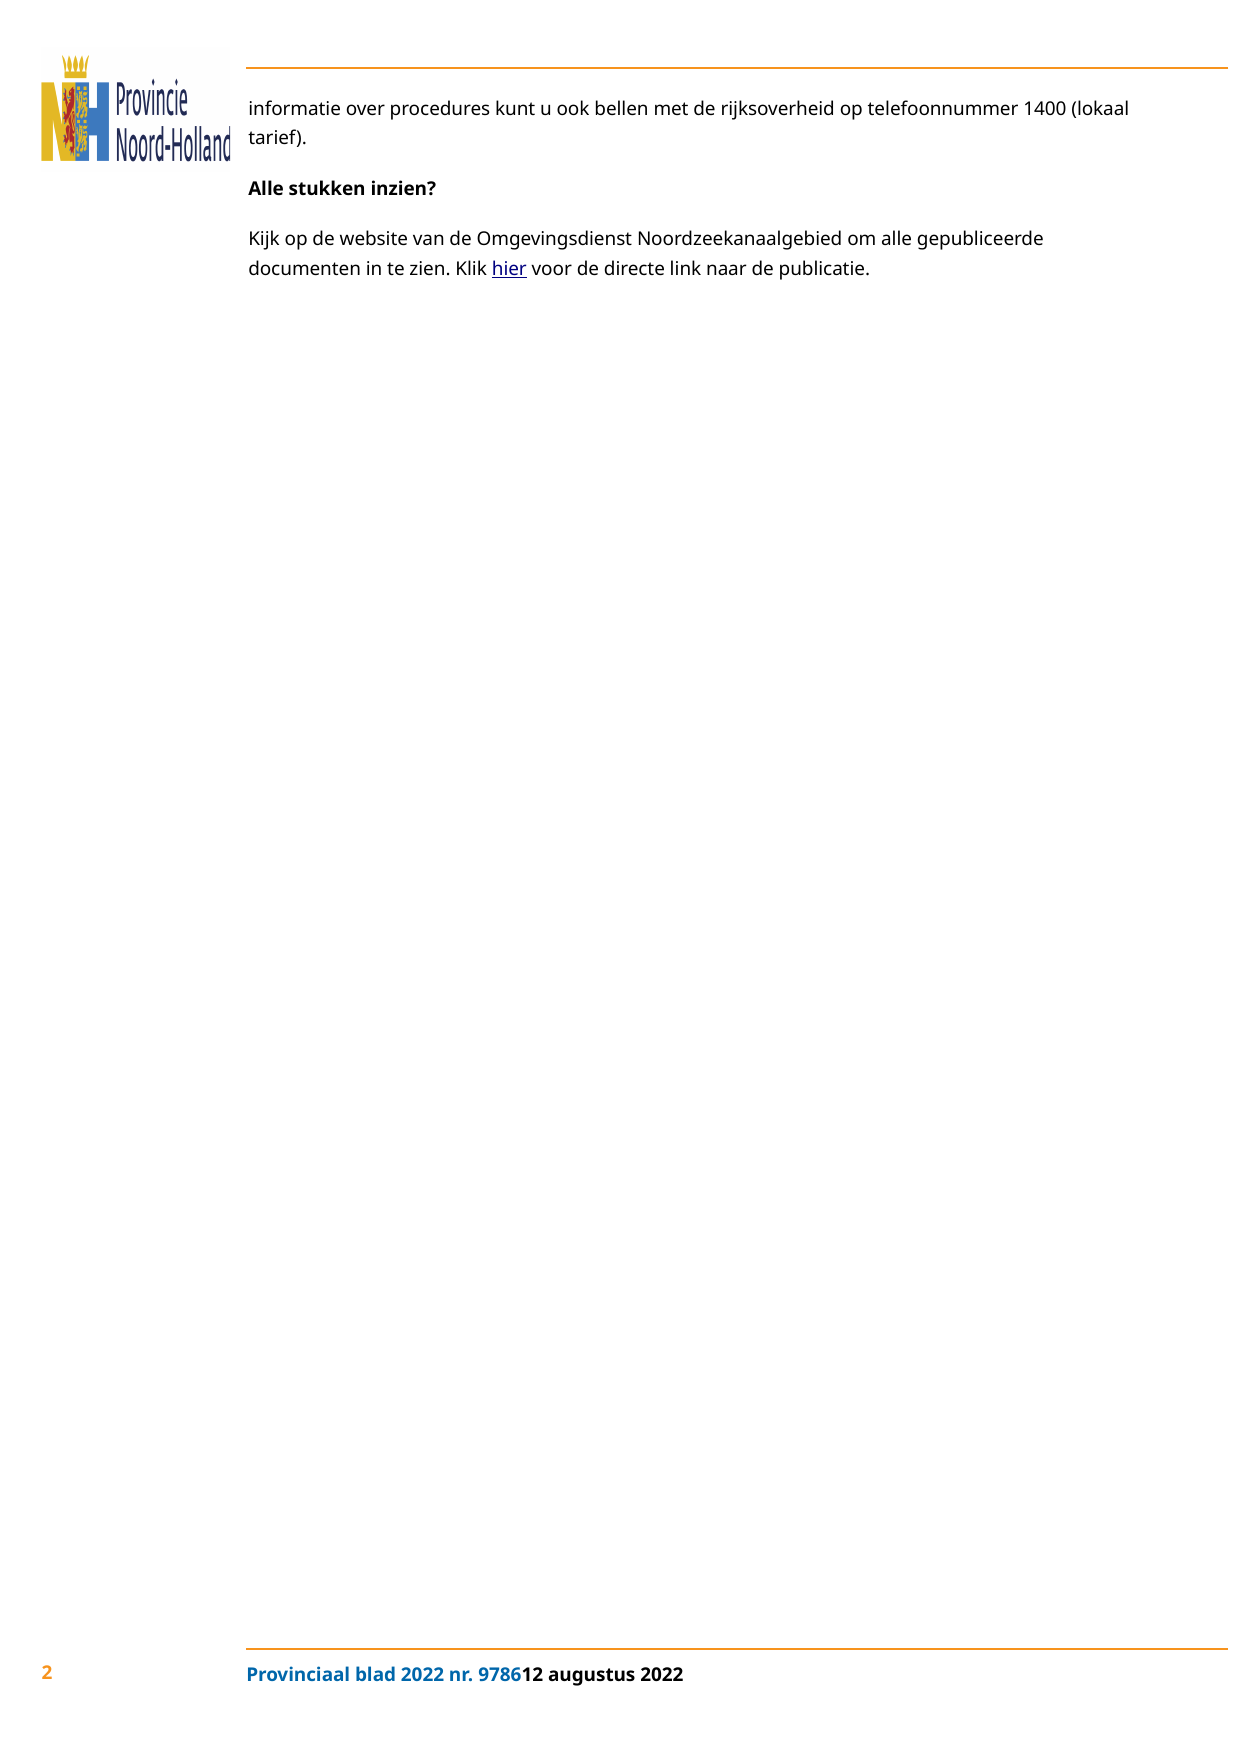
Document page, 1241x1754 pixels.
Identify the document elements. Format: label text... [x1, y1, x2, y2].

text informatie over procedures kunt u ook bellen met de rijksoverheid op telefoonnummer 1400 (lokaal tarief). [248, 95, 1152, 150]
picture [41, 47, 231, 172]
text Kijk op de website van de Omgevingsdienst Noordzeekanaalgebied om alle gepubliceerde documenten in te zien. Klik hier voor de directe link naar de publicatie. [248, 225, 1152, 281]
text Alle stukken inzien? [248, 175, 1152, 201]
